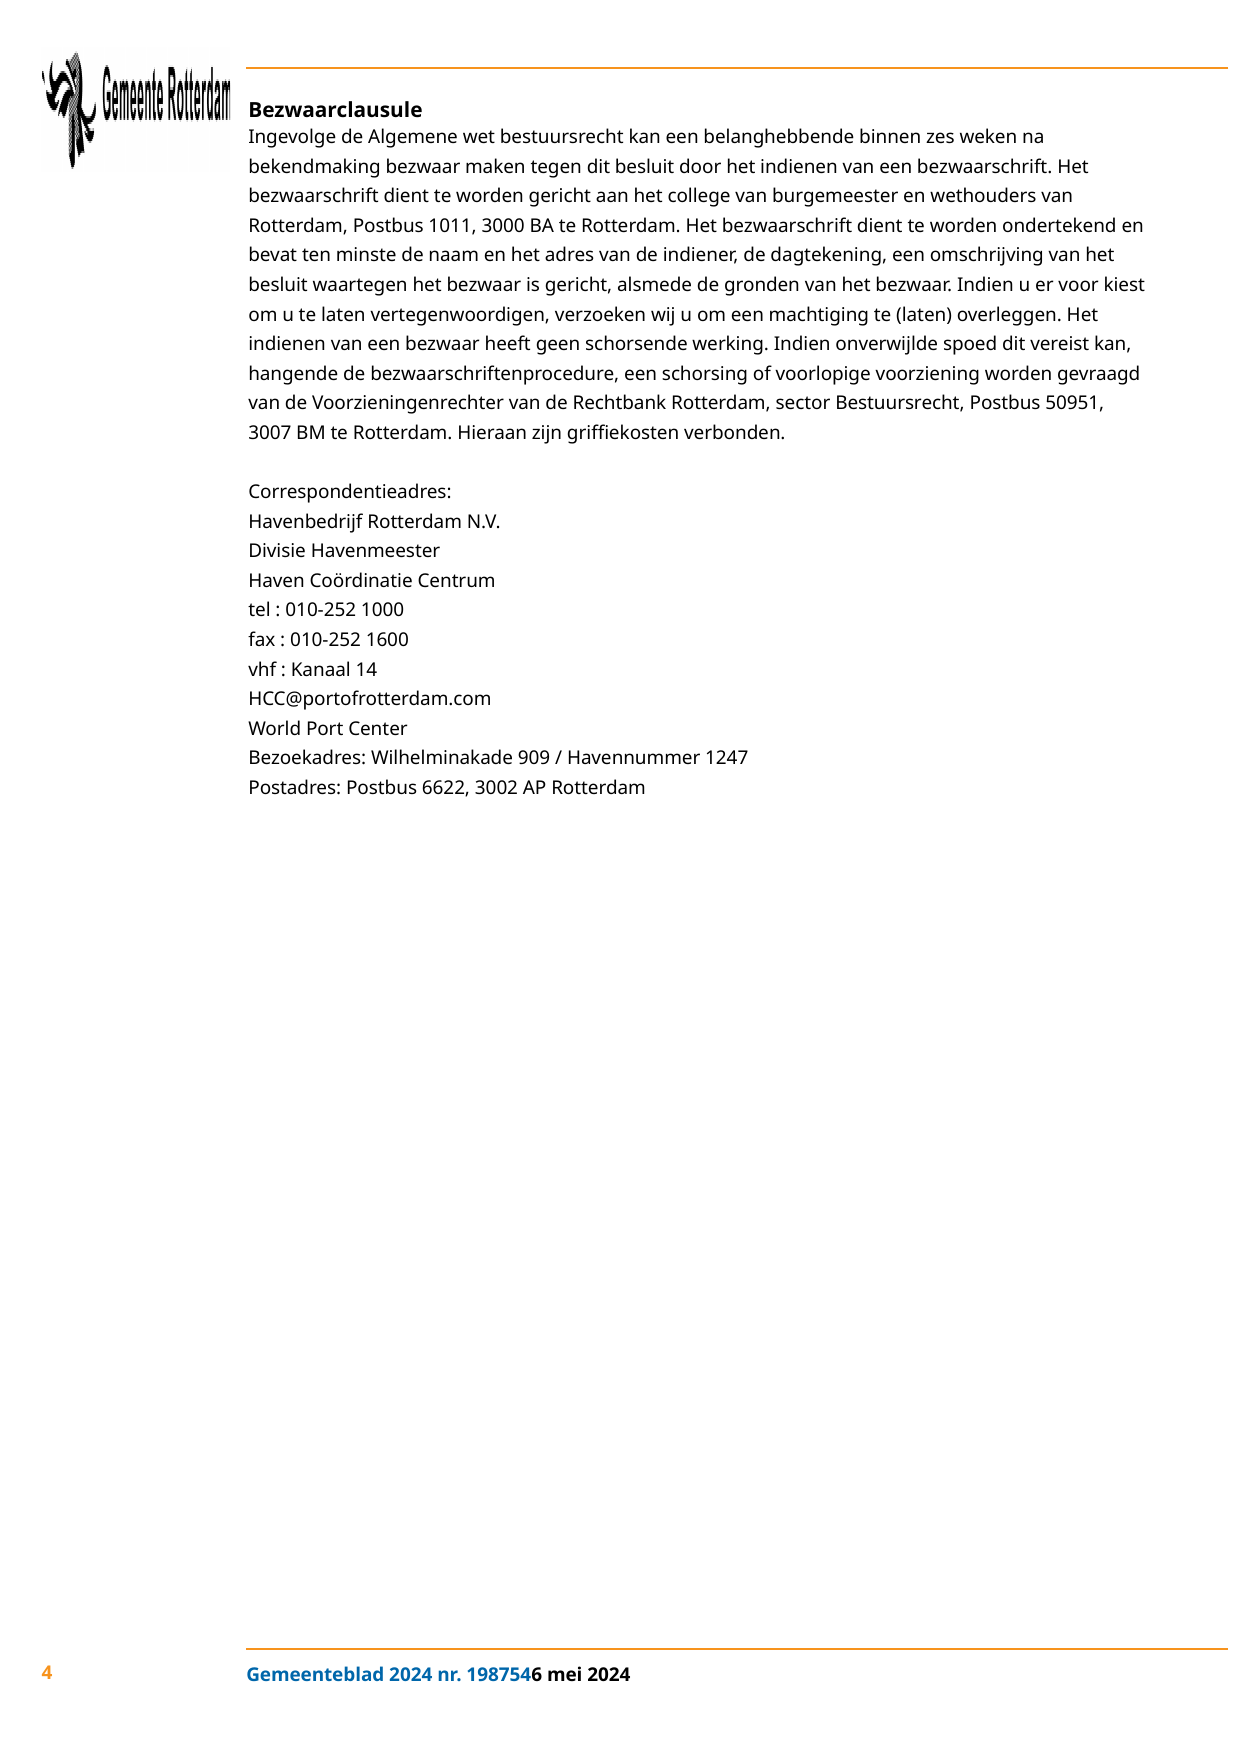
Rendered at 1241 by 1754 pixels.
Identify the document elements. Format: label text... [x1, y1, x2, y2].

text Haven Coördinatie Centrum [248, 567, 1152, 593]
text Havenbedrijf Rotterdam N.V. [248, 508, 1152, 534]
text Correspondentieadres: [248, 478, 1152, 504]
text Bezwaarclausule [248, 95, 1152, 123]
text Ingevolge de Algemene wet bestuursrecht kan een belanghebbende binnen zes weken na bekendmaking bezwaar maken tegen dit besluit door het indienen van een bezwaarschrift. Het bezwaarschrift dient te worden gericht aan het college van burgemeester en wethouders van Rotterdam, Postbus 1011, 3000 BA te Rotterdam. Het bezwaarschrift dient te worden ondertekend en bevat ten minste de naam en het adres van de indiener, de dagtekening, een omschrijving van het besluit waartegen het bezwaar is gericht, alsmede de gronden van het bezwaar. Indien u er voor kiest om u te laten vertegenwoordigen, verzoeken wij u om een machtiging te (laten) overleggen. Het indienen van een bezwaar heeft geen schorsende werking. Indien onverwijlde spoed dit vereist kan, hangende de bezwaarschriftenprocedure, een schorsing of voorlopige voorziening worden gevraagd van de Voorzieningenrechter van de Rechtbank Rotterdam, sector Bestuursrecht, Postbus 50951, 3007 BM te Rotterdam. Hieraan zijn griffiekosten verbonden. [248, 123, 1152, 445]
text Postadres: Postbus 6622, 3002 AP Rotterdam [248, 774, 1152, 800]
text HCC@portofrotterdam.com [248, 685, 1152, 711]
text Bezoekadres: Wilhelminakade 909 / Havennummer 1247 [248, 744, 1152, 770]
text tel : 010-252 1000 [248, 597, 1152, 622]
text fax : 010-252 1600 [248, 626, 1152, 652]
picture [41, 47, 231, 172]
text Divisie Havenmeester [248, 537, 1152, 563]
text World Port Center [248, 715, 1152, 741]
text vhf : Kanaal 14 [248, 656, 1152, 682]
